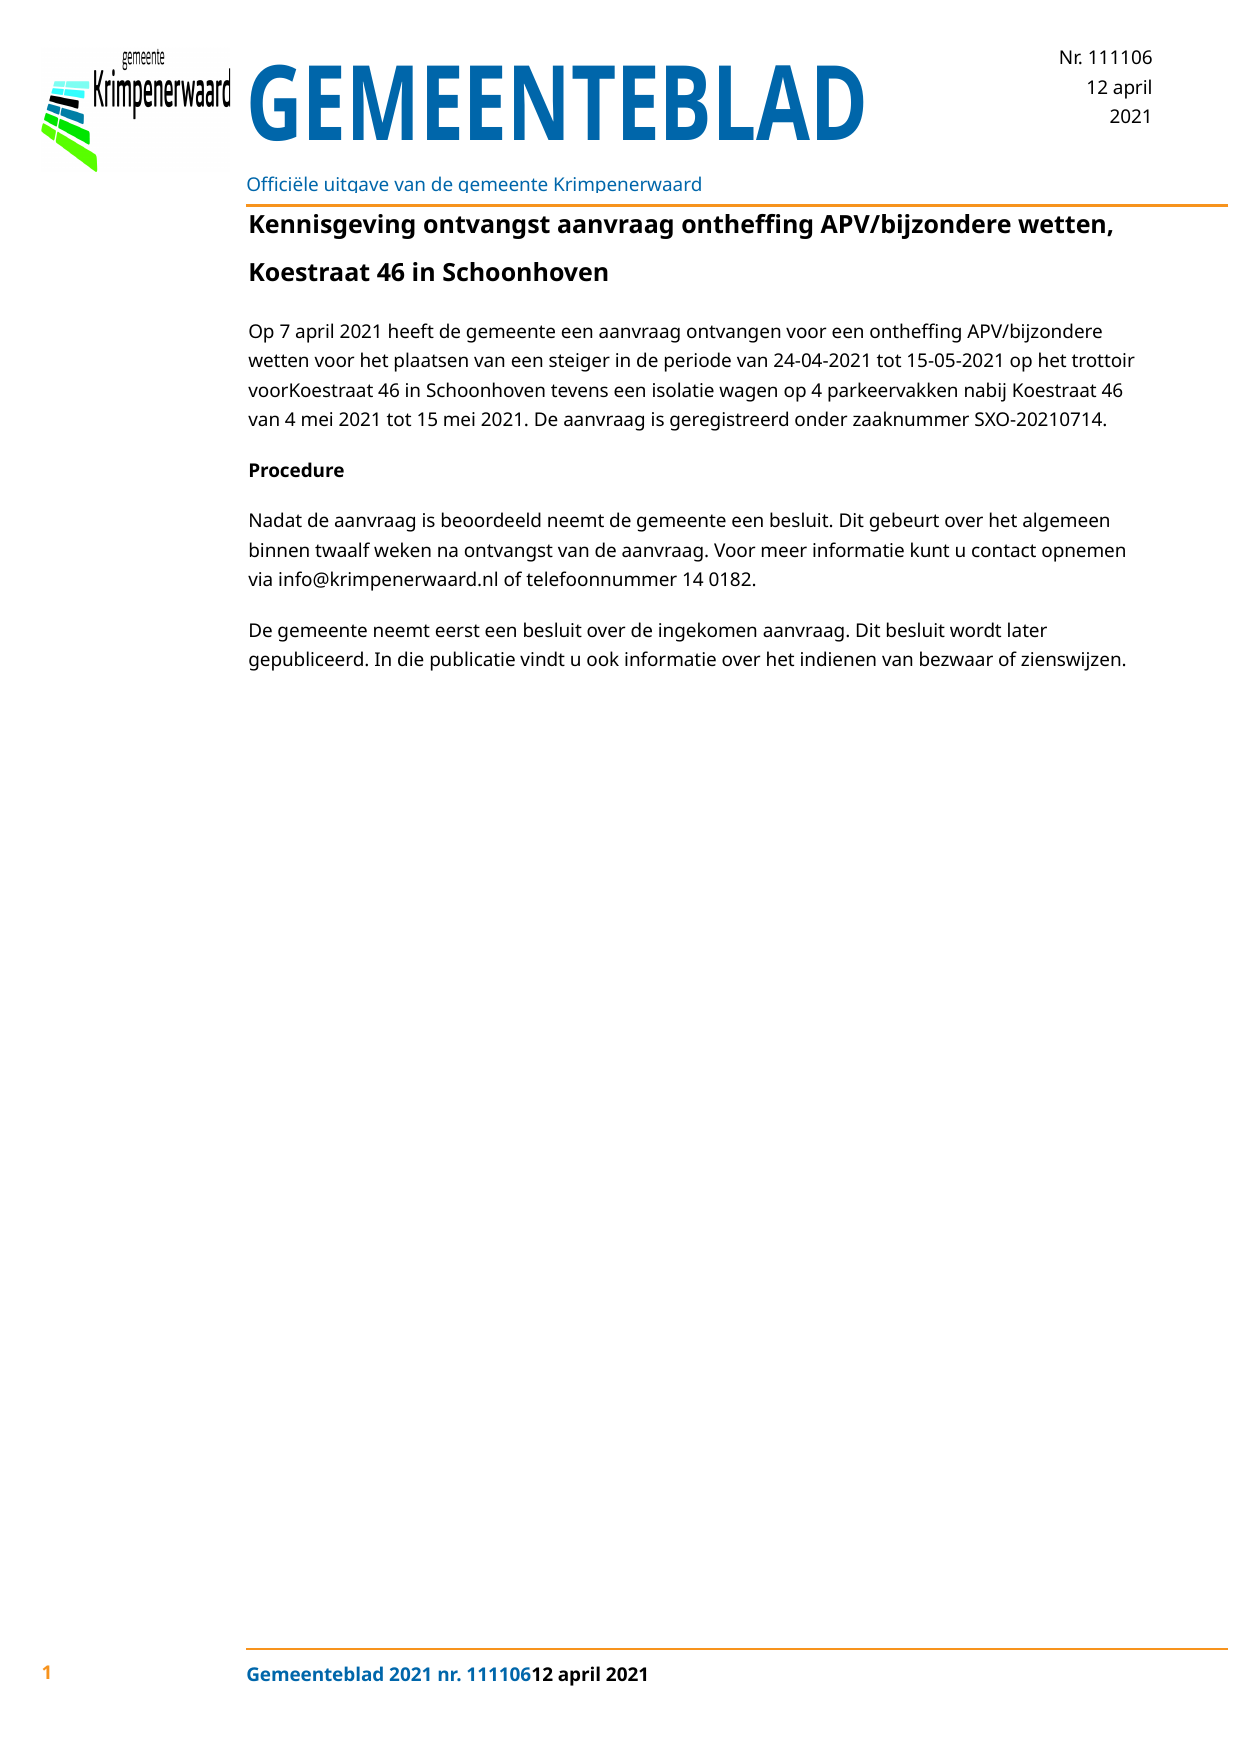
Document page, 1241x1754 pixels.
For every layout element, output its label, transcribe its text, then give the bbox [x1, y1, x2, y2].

text Kennisgeving ontvangst aanvraag ontheffing APV/bijzondere wetten, Koestraat 46 in Schoonhoven [248, 207, 1152, 288]
text Procedure [248, 457, 1152, 483]
text Nadat de aanvraag is beoordeeld neemt de gemeente een besluit. Dit gebeurt over het algemeen binnen twaalf weken na ontvangst van de aanvraag. Voor meer informatie kunt u contact opnemen via info@krimpenerwaard.nl of telefoonnummer 14 0182. [248, 507, 1152, 592]
text De gemeente neemt eerst een besluit over de ingekomen aanvraag. Dit besluit wordt later gepubliceerd. In die publicatie vindt u ook informatie over het indienen van bezwaar of zienswijzen. [248, 617, 1152, 672]
text Op 7 april 2021 heeft de gemeente een aanvraag ontvangen voor een ontheffing APV/bijzondere wetten voor het plaatsen van een steiger in de periode van 24-04-2021 tot 15-05-2021 op het trottoir voorKoestraat 46 in Schoonhoven tevens een isolatie wagen op 4 parkeervakken nabij Koestraat 46 van 4 mei 2021 tot 15 mei 2021. De aanvraag is geregistreerd onder zaaknummer SXO-20210714. [248, 318, 1152, 432]
picture [41, 47, 231, 172]
